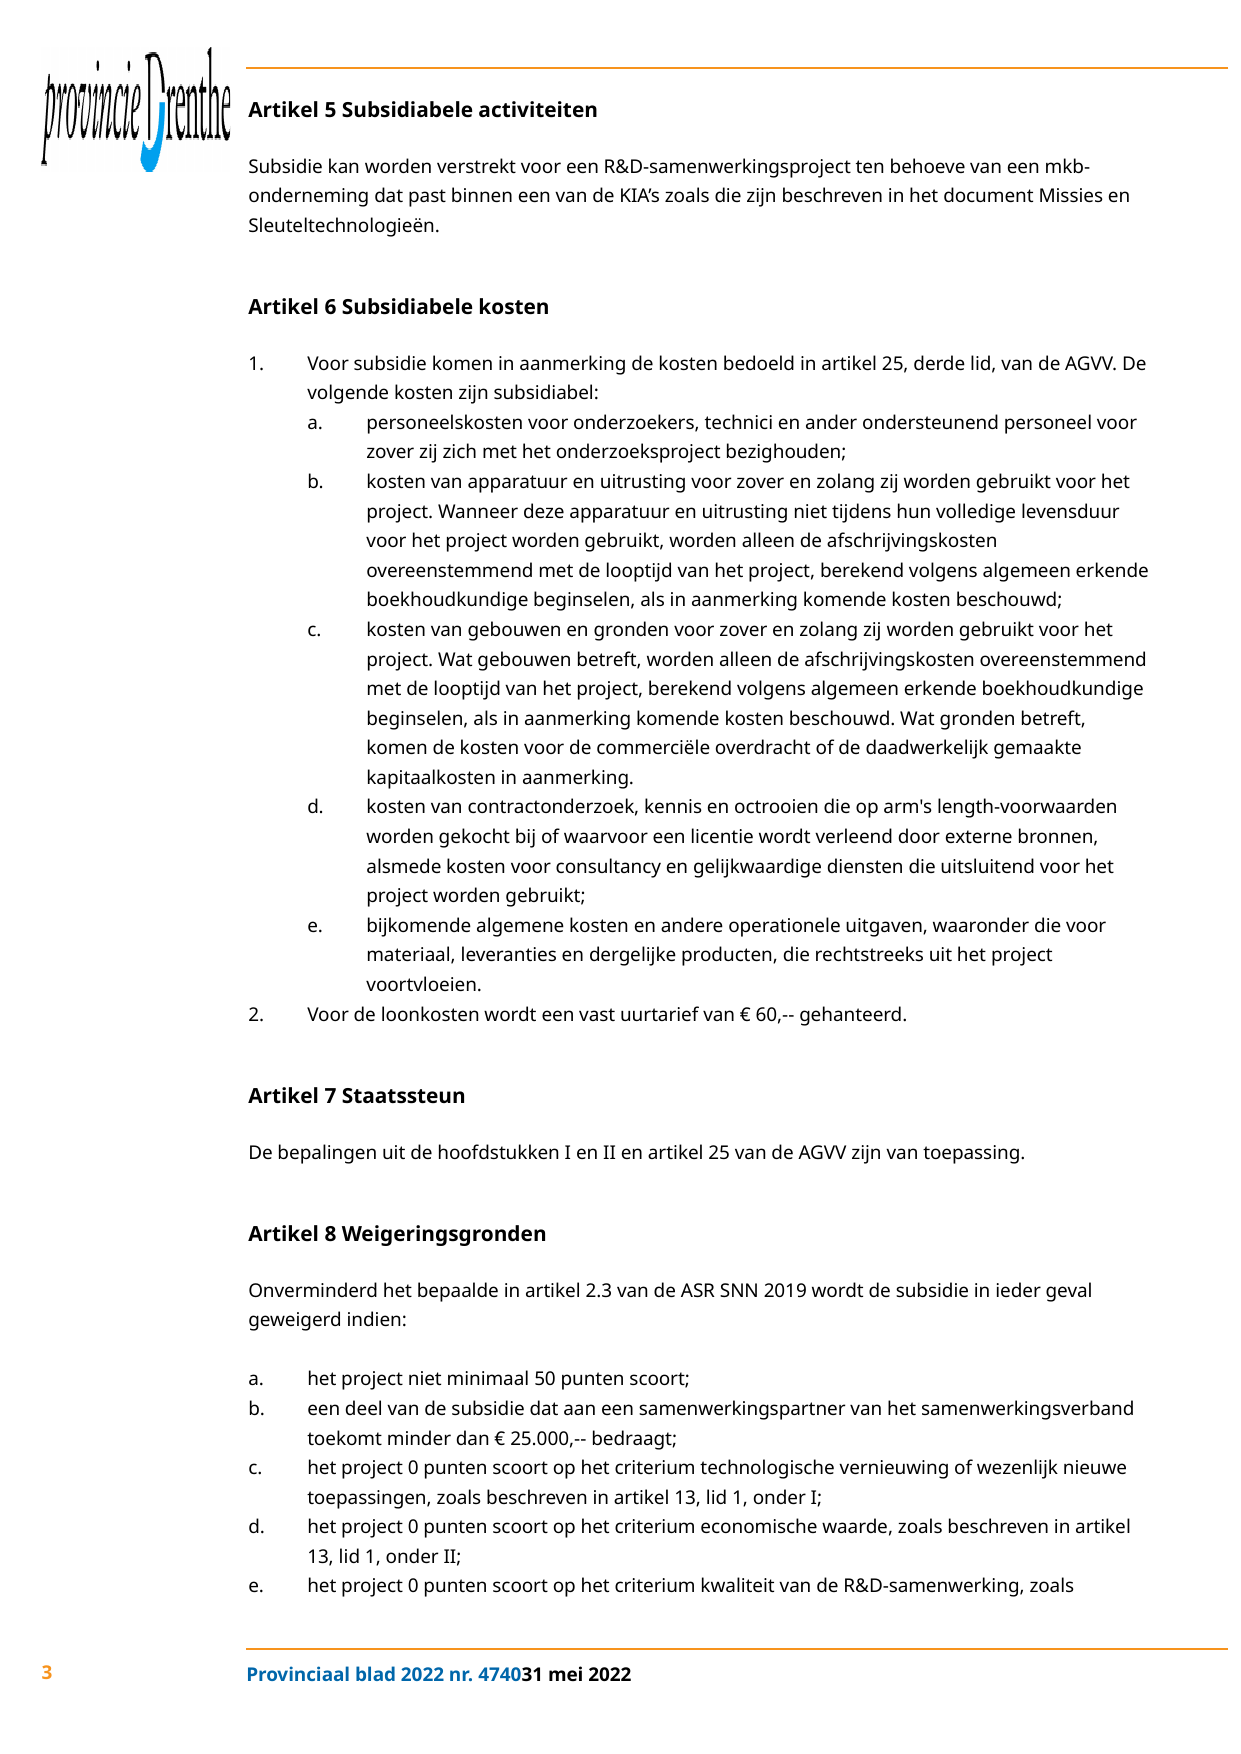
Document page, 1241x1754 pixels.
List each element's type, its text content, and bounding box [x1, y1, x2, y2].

list het project niet minimaal 50 punten scoort; [248, 1366, 1152, 1391]
list bijkomende algemene kosten en andere operationele uitgaven, waaronder die voor materiaal, leveranties en dergelijke producten, die rechtstreeks uit het project voortvloeien. [307, 912, 1152, 997]
list het project 0 punten scoort op het criterium technologische vernieuwing of wezenlijk nieuwe toepassingen, zoals beschreven in artikel 13, lid 1, onder I; [248, 1454, 1152, 1510]
text Artikel 8 Weigeringsgronden [248, 1219, 1152, 1247]
text Artikel 6 Subsidiabele kosten [248, 292, 1152, 320]
list het project 0 punten scoort op het criterium kwaliteit van de R&D-samenwerking, zoals [248, 1573, 1152, 1598]
list een deel van de subsidie dat aan een samenwerkingspartner van het samenwerkingsverband toekomt minder dan € 25.000,-- bedraagt; [248, 1395, 1152, 1451]
text De bepalingen uit de hoofdstukken I en II en artikel 25 van de AGVV zijn van toepassing. [248, 1139, 1152, 1164]
picture [41, 47, 231, 172]
list kosten van gebouwen en gronden voor zover en zolang zij worden gebruikt voor het project. Wat gebouwen betreft, worden alleen de afschrijvingskosten overeenstemmend met de looptijd van het project, berekend volgens algemeen erkende boekhoudkundige beginselen, als in aanmerking komende kosten beschouwd. Wat gronden betreft, komen de kosten voor de commerciële overdracht of de daadwerkelijk gemaakte kapitaalkosten in aanmerking. [307, 616, 1152, 790]
list kosten van contractonderzoek, kennis en octrooien die op arm's length-voorwaarden worden gekocht bij of waarvoor een licentie wordt verleend door externe bronnen, alsmede kosten voor consultancy en gelijkwaardige diensten die uitsluitend voor het project worden gebruikt; [307, 794, 1152, 908]
text Artikel 5 Subsidiabele activiteiten [248, 95, 1152, 123]
text Artikel 7 Staatssteun [248, 1081, 1152, 1109]
text Subsidie kan worden verstrekt voor een R&D-samenwerkingsproject ten behoeve van een mkb-onderneming dat past binnen een van de KIA’s zoals die zijn beschreven in het document Missies en Sleuteltechnologieën. [248, 153, 1152, 238]
text Onverminderd het bepaalde in artikel 2.3 van de ASR SNN 2019 wordt de subsidie in ieder geval geweigerd indien: [248, 1277, 1152, 1332]
list Voor de loonkosten wordt een vast uurtarief van € 60,-- gehanteerd. [248, 1001, 1152, 1027]
list personeelskosten voor onderzoekers, technici en ander ondersteunend personeel voor zover zij zich met het onderzoeksproject bezighouden; [307, 409, 1152, 464]
list kosten van apparatuur en uitrusting voor zover en zolang zij worden gebruikt voor het project. Wanneer deze apparatuur en uitrusting niet tijdens hun volledige levensduur voor het project worden gebruikt, worden alleen de afschrijvingskosten overeenstemmend met de looptijd van het project, berekend volgens algemeen erkende boekhoudkundige beginselen, als in aanmerking komende kosten beschouwd; [307, 468, 1152, 612]
list Voor subsidie komen in aanmerking de kosten bedoeld in artikel 25, derde lid, van de AGVV. De volgende kosten zijn subsidiabel: [248, 350, 1152, 405]
list het project 0 punten scoort op het criterium economische waarde, zoals beschreven in artikel 13, lid 1, onder II; [248, 1513, 1152, 1569]
